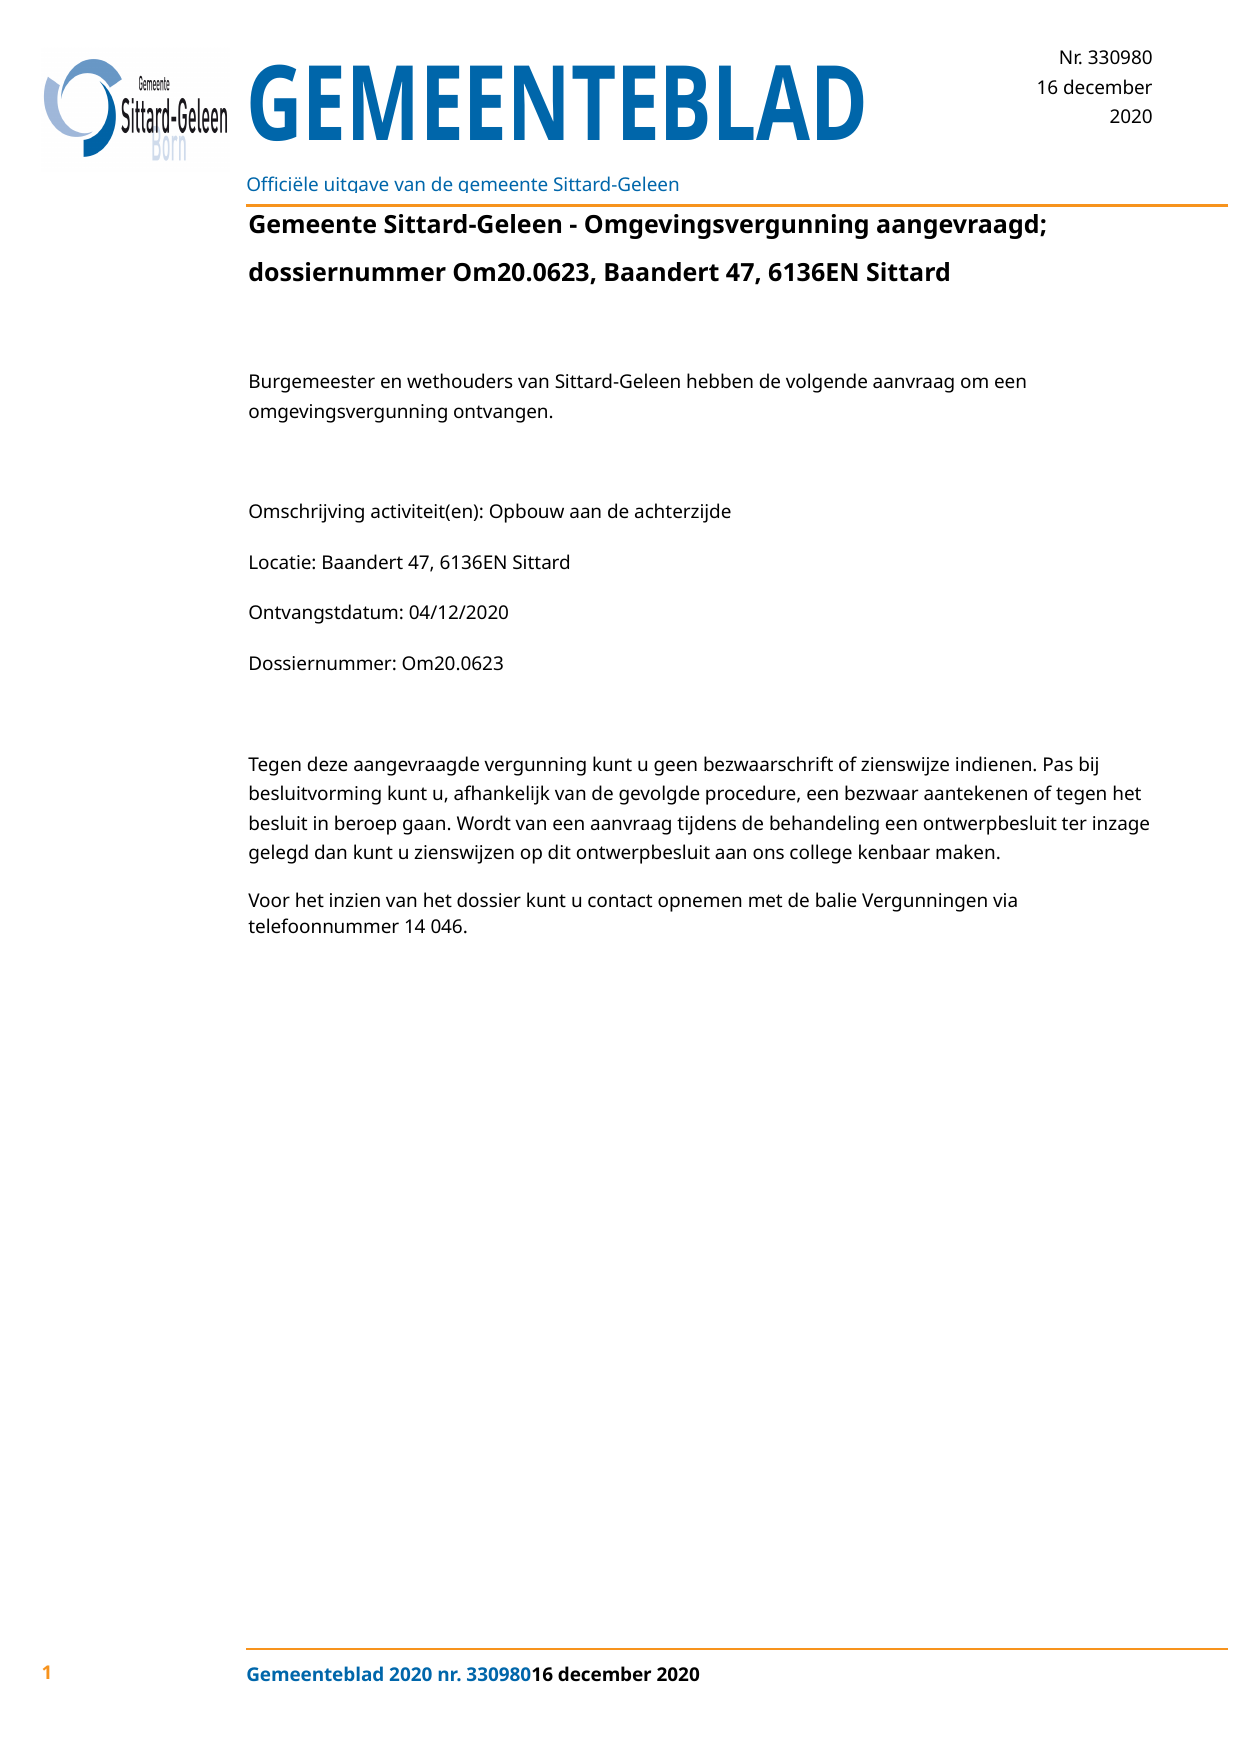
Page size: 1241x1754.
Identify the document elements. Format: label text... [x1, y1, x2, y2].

picture [41, 47, 231, 172]
text Ontvangstdatum: 04/12/2020 [248, 599, 1152, 625]
text Burgemeester en wethouders van Sittard-Geleen hebben de volgende aanvraag om een omgevingsvergunning ontvangen. [248, 368, 1152, 424]
text Tegen deze aangevraagde vergunning kunt u geen bezwaarschrift of zienswijze indienen. Pas bij besluitvorming kunt u, afhankelijk van de gevolgde procedure, een bezwaar aantekenen of tegen het besluit in beroep gaan. Wordt van een aanvraag tijdens de behandeling een ontwerpbesluit ter inzage gelegd dan kunt u zienswijzen op dit ontwerpbesluit aan ons college kenbaar maken. [248, 751, 1152, 865]
text Omschrijving activiteit(en): Opbouw aan de achterzijde [248, 499, 1152, 524]
text Gemeente Sittard-Geleen - Omgevingsvergunning aangevraagd; dossiernummer Om20.0623, Baandert 47, 6136EN Sittard [248, 207, 1152, 288]
text Dossiernummer: Om20.0623 [248, 650, 1152, 676]
text Voor het inzien van het dossier kunt u contact opnemen met de balie Vergunningen via telefoonnummer 14 046. [248, 887, 1152, 939]
text Locatie: Baandert 47, 6136EN Sittard [248, 549, 1152, 575]
